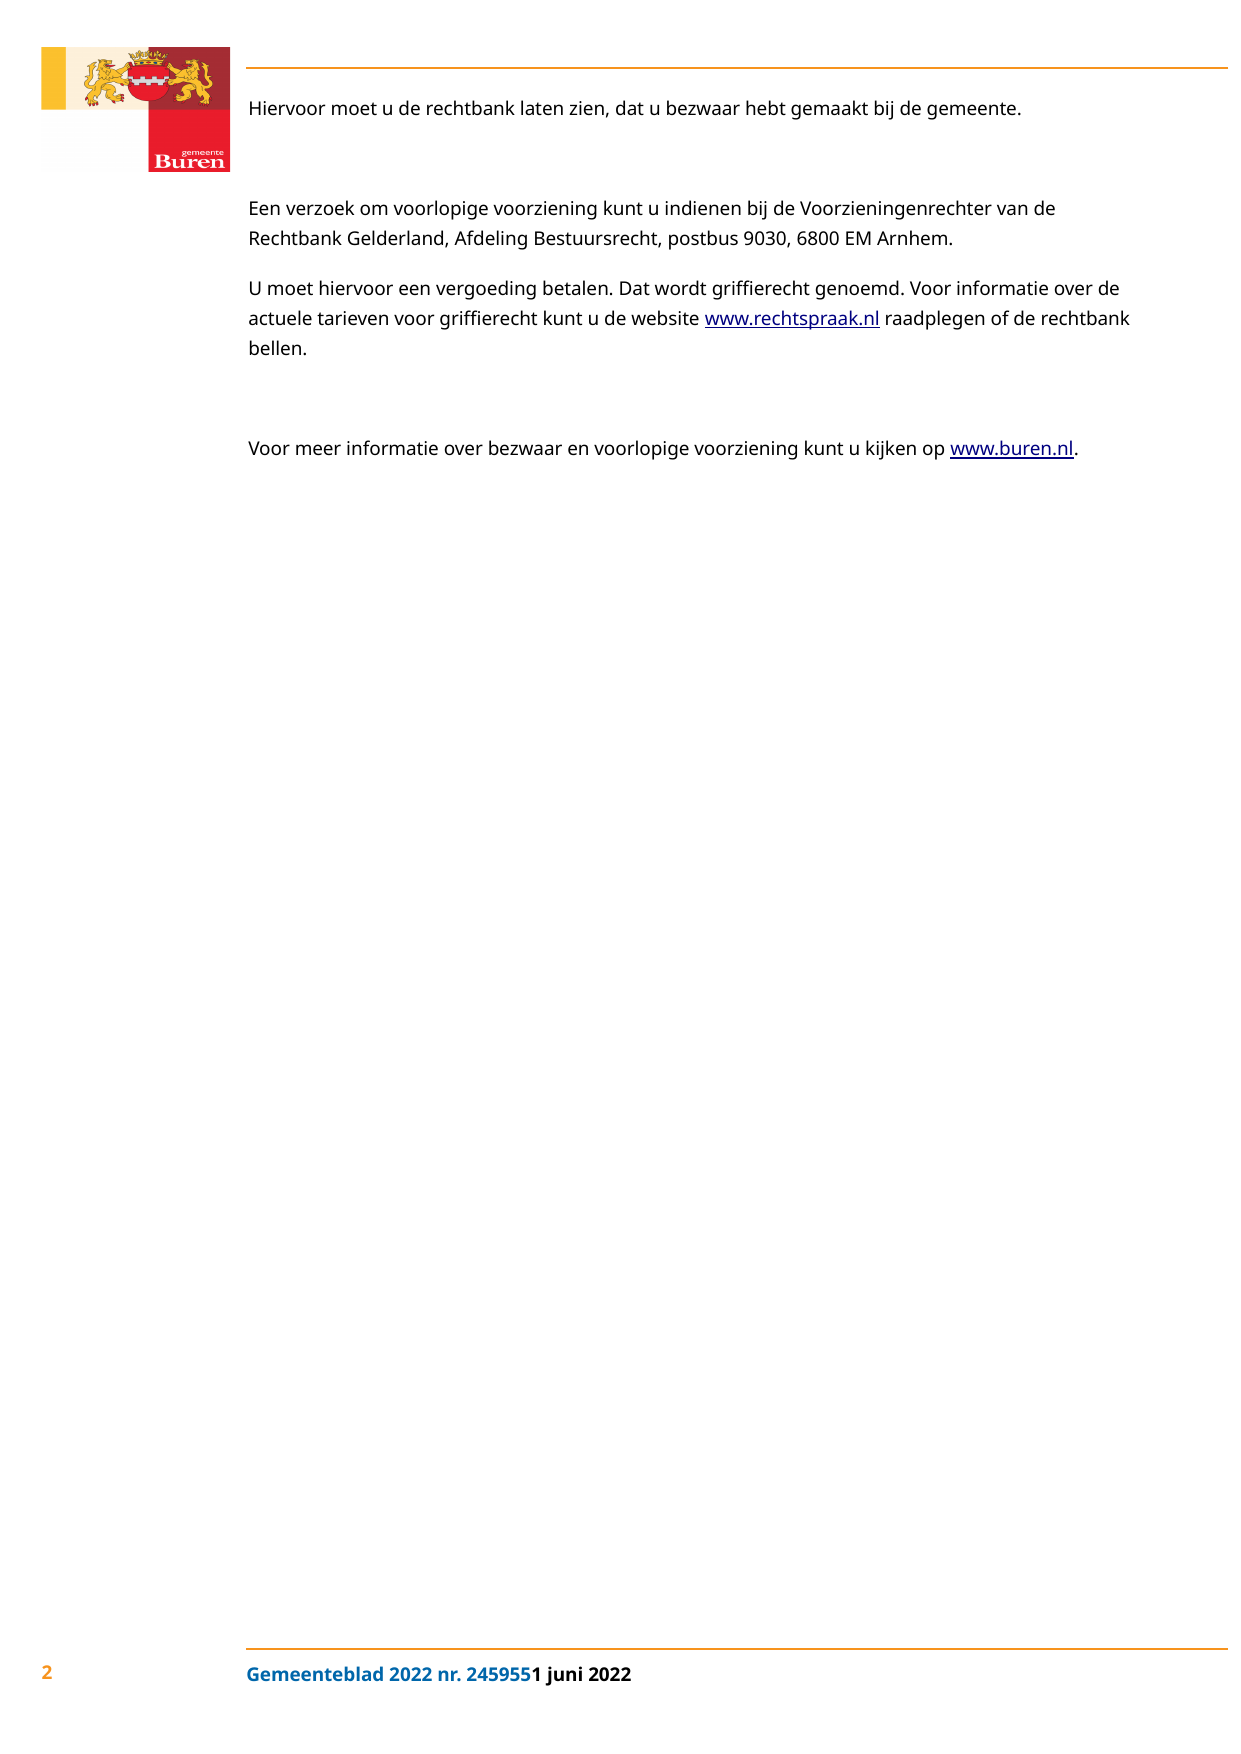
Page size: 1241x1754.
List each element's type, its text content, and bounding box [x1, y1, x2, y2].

text Hiervoor moet u de rechtbank laten zien, dat u bezwaar hebt gemaakt bij de gemeente. [248, 95, 1152, 121]
picture [41, 47, 231, 172]
text U moet hiervoor een vergoeding betalen. Dat wordt griffierecht genoemd. Voor informatie over de actuele tarieven voor griffierecht kunt u de website www.rechtspraak.nl raadplegen of de rechtbank bellen. [248, 276, 1152, 361]
text Voor meer informatie over bezwaar en voorlopige voorziening kunt u kijken op www.buren.nl. [248, 436, 1152, 461]
text Een verzoek om voorlopige voorziening kunt u indienen bij de Voorzieningenrechter van de Rechtbank Gelderland, Afdeling Bestuursrecht, postbus 9030, 6800 EM Arnhem. [248, 196, 1152, 251]
